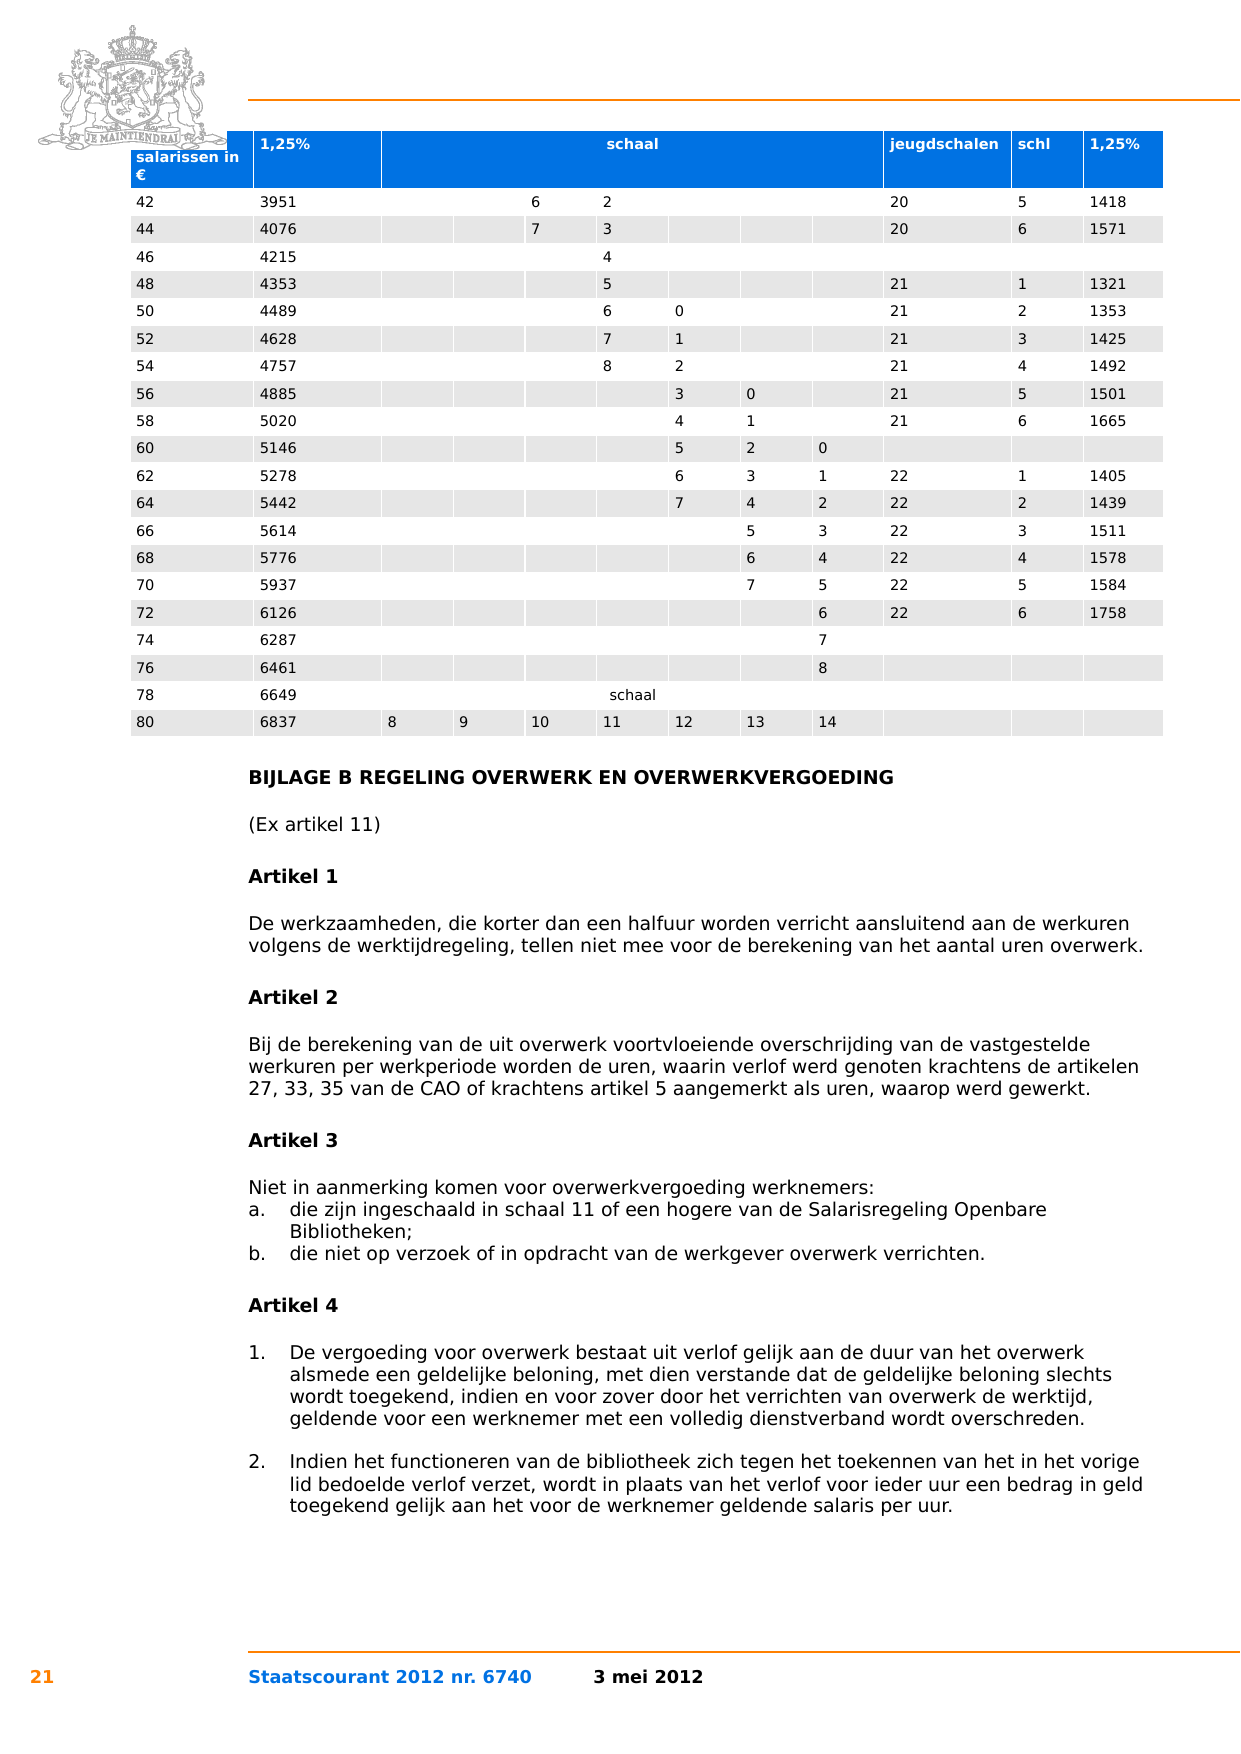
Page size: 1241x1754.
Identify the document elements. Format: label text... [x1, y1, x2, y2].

table_cell [813, 271, 883, 298]
table_cell 5 [1012, 573, 1083, 599]
table_cell [1012, 244, 1083, 270]
table_cell 21 [884, 381, 1011, 407]
table_cell [741, 299, 812, 325]
table_cell [597, 436, 668, 462]
table_cell [597, 545, 668, 572]
table_header 1,25% [254, 131, 381, 188]
table_cell 2 [669, 354, 740, 380]
table_cell [1012, 682, 1083, 708]
table_cell 1405 [1084, 463, 1163, 489]
table_cell [454, 408, 524, 434]
table_cell [884, 682, 1011, 708]
table_cell 76 [131, 655, 253, 681]
table_cell [1084, 436, 1163, 462]
table_cell 9 [454, 710, 524, 736]
table_cell [526, 436, 596, 462]
table_cell 1501 [1084, 381, 1163, 407]
table_cell 22 [884, 545, 1011, 572]
table_cell 5 [741, 518, 812, 544]
table_cell [884, 436, 1011, 462]
table_cell 6126 [254, 600, 381, 626]
table_cell [526, 244, 596, 270]
table_cell 21 [884, 326, 1011, 352]
table_cell [526, 628, 596, 654]
text Niet in aanmerking komen voor overwerkvergoeding werknemers: [248, 1177, 1163, 1199]
table_cell 4 [669, 408, 740, 434]
table_cell [454, 189, 524, 215]
table_cell [669, 545, 740, 572]
table_cell 1439 [1084, 490, 1163, 517]
table_cell 20 [884, 216, 1011, 243]
table_cell 21 [884, 408, 1011, 434]
table_cell [1084, 244, 1163, 270]
table_cell [454, 573, 524, 599]
table_cell [813, 326, 883, 352]
table_cell [1012, 628, 1083, 654]
table_cell 2 [1012, 299, 1083, 325]
table_cell 68 [131, 545, 253, 572]
table_cell 4353 [254, 271, 381, 298]
table_cell 3 [741, 463, 812, 489]
table_cell [741, 326, 812, 352]
table_cell 1571 [1084, 216, 1163, 243]
table_cell [813, 244, 883, 270]
table_cell [454, 490, 524, 517]
table_cell [813, 189, 883, 215]
table_cell [741, 189, 812, 215]
table_cell [1084, 655, 1163, 681]
table_cell [741, 600, 812, 626]
table_cell 22 [884, 490, 1011, 517]
table_cell [526, 490, 596, 517]
table_cell 7 [741, 573, 812, 599]
table_cell [669, 573, 740, 599]
table_cell 8 [813, 655, 883, 681]
table_cell 6 [813, 600, 883, 626]
table_cell 6 [526, 189, 596, 215]
table_header schaal [382, 131, 883, 188]
table_cell 1 [1012, 271, 1083, 298]
table_cell 1321 [1084, 271, 1163, 298]
table_cell 6 [1012, 408, 1083, 434]
table_cell [669, 216, 740, 243]
table_cell 1425 [1084, 326, 1163, 352]
table_cell [454, 271, 524, 298]
picture [38, 25, 227, 150]
table_cell [597, 463, 668, 489]
subtitle Artikel 3 [248, 1130, 1163, 1152]
table_cell 7 [813, 628, 883, 654]
table_cell 20 [884, 189, 1011, 215]
table_cell 8 [597, 354, 668, 380]
table_cell 5 [597, 271, 668, 298]
table_cell 6649 [254, 682, 381, 708]
table_cell 4 [1012, 354, 1083, 380]
table_cell 60 [131, 436, 253, 462]
table_cell [1084, 682, 1163, 708]
table_cell 4 [597, 244, 668, 270]
table_cell 64 [131, 490, 253, 517]
table_cell 6 [1012, 600, 1083, 626]
table_cell [454, 216, 524, 243]
subtitle Artikel 4 [248, 1295, 1163, 1317]
table_cell 10 [526, 710, 596, 736]
table_cell [597, 381, 668, 407]
table_cell 56 [131, 381, 253, 407]
table_cell 12 [669, 710, 740, 736]
table_cell [1012, 710, 1083, 736]
table_cell [382, 354, 453, 380]
table_cell 21 [884, 271, 1011, 298]
table_cell [597, 600, 668, 626]
table_cell [526, 271, 596, 298]
table_cell 4628 [254, 326, 381, 352]
table_cell [884, 710, 1011, 736]
table_cell 22 [884, 600, 1011, 626]
table_cell [526, 299, 596, 325]
table_cell 70 [131, 573, 253, 599]
table_cell 72 [131, 600, 253, 626]
table_cell 2 [597, 189, 668, 215]
table_cell 42 [131, 189, 253, 215]
table_cell [382, 436, 453, 462]
table_cell [454, 436, 524, 462]
table_cell 1665 [1084, 408, 1163, 434]
table_cell [454, 299, 524, 325]
table_cell 6 [741, 545, 812, 572]
table_cell 3951 [254, 189, 381, 215]
table_cell [597, 408, 668, 434]
table_cell 6 [1012, 216, 1083, 243]
table_cell [382, 490, 453, 517]
table_cell 4489 [254, 299, 381, 325]
table_cell 5 [813, 573, 883, 599]
table_cell 58 [131, 408, 253, 434]
table_header 1,25% [1084, 131, 1163, 188]
text De werkzaamheden, die korter dan een halfuur worden verricht aansluitend aan de werkuren volgens de werktijdregeling, tellen niet mee voor de berekening van het aantal uren overwerk. [248, 913, 1163, 957]
table_cell [669, 189, 740, 215]
table_cell 3 [1012, 518, 1083, 544]
table_cell [382, 189, 453, 215]
table_cell [597, 518, 668, 544]
table_cell 0 [741, 381, 812, 407]
table_cell 4215 [254, 244, 381, 270]
table_cell 8 [382, 710, 453, 736]
table_cell 5020 [254, 408, 381, 434]
table_cell [454, 244, 524, 270]
table_cell 5 [1012, 381, 1083, 407]
table_cell 46 [131, 244, 253, 270]
table_cell 22 [884, 463, 1011, 489]
table_cell 78 [131, 682, 253, 708]
table_cell 3 [597, 216, 668, 243]
table_cell 7 [669, 490, 740, 517]
table_cell [454, 600, 524, 626]
text (Ex artikel 11) [248, 814, 1163, 836]
table_cell 6461 [254, 655, 381, 681]
table_cell 4076 [254, 216, 381, 243]
table_cell [741, 244, 812, 270]
table_cell [597, 573, 668, 599]
table_cell 3 [813, 518, 883, 544]
subtitle BIJLAGE B REGELING OVERWERK EN OVERWERKVERGOEDING [248, 767, 1163, 789]
table_cell [382, 271, 453, 298]
table_cell 5 [1012, 189, 1083, 215]
table_header salarissen in € [131, 131, 253, 188]
table_cell [382, 600, 453, 626]
table_cell [382, 381, 453, 407]
subtitle Artikel 2 [248, 987, 1163, 1009]
table_cell schaal [382, 682, 883, 708]
table_cell 5278 [254, 463, 381, 489]
table_cell [382, 326, 453, 352]
table_cell 50 [131, 299, 253, 325]
table_cell [813, 216, 883, 243]
table_cell 2 [741, 436, 812, 462]
table_cell 4757 [254, 354, 381, 380]
table_cell 13 [741, 710, 812, 736]
table_cell [382, 244, 453, 270]
table_cell 1 [1012, 463, 1083, 489]
table_cell 1418 [1084, 189, 1163, 215]
table_cell 5937 [254, 573, 381, 599]
table_cell [454, 463, 524, 489]
table_cell [1084, 628, 1163, 654]
table_cell [669, 600, 740, 626]
table_cell 1584 [1084, 573, 1163, 599]
table_cell 1 [669, 326, 740, 352]
table_cell [454, 518, 524, 544]
table_cell [597, 628, 668, 654]
table_cell [597, 490, 668, 517]
table_cell 54 [131, 354, 253, 380]
table_cell 5614 [254, 518, 381, 544]
table_cell 7 [597, 326, 668, 352]
table_cell [884, 655, 1011, 681]
table_cell [382, 408, 453, 434]
table_cell 4885 [254, 381, 381, 407]
table_cell [813, 354, 883, 380]
table_cell 4 [741, 490, 812, 517]
table_cell [884, 628, 1011, 654]
table_cell [526, 381, 596, 407]
table_cell 48 [131, 271, 253, 298]
table_cell [741, 271, 812, 298]
table_cell [1012, 655, 1083, 681]
table_cell 1 [813, 463, 883, 489]
table_cell [454, 354, 524, 380]
table_cell [741, 628, 812, 654]
table_cell [382, 545, 453, 572]
table_cell 1 [741, 408, 812, 434]
table_cell 4 [1012, 545, 1083, 572]
table_cell [526, 600, 596, 626]
text Bij de berekening van de uit overwerk voortvloeiende overschrijding van de vastgestelde werkuren per werkperiode worden de uren, waarin verlof werd genoten krachtens de artikelen 27, 33, 35 van de CAO of krachtens artikel 5 aangemerkt als uren, waarop werd gewerkt. [248, 1034, 1163, 1100]
table_cell 21 [884, 354, 1011, 380]
table_cell [669, 628, 740, 654]
table_cell 14 [813, 710, 883, 736]
table_cell 5442 [254, 490, 381, 517]
text b. die niet op verzoek of in opdracht van de werkgever overwerk verrichten. [248, 1243, 1163, 1265]
table_cell [597, 655, 668, 681]
table_cell 0 [669, 299, 740, 325]
table_cell [526, 408, 596, 434]
subtitle Artikel 1 [248, 866, 1163, 888]
table_cell [526, 326, 596, 352]
table_cell 1758 [1084, 600, 1163, 626]
table_cell 6 [669, 463, 740, 489]
table_cell 7 [526, 216, 596, 243]
table_cell [382, 628, 453, 654]
table_cell 6287 [254, 628, 381, 654]
table_cell [741, 655, 812, 681]
text a. die zijn ingeschaald in schaal 11 of een hogere van de Salarisregeling Openbare Bibliotheken; [248, 1199, 1163, 1243]
table_cell [382, 518, 453, 544]
table_cell 3 [1012, 326, 1083, 352]
table_cell [382, 216, 453, 243]
table_cell [884, 244, 1011, 270]
table_cell [526, 545, 596, 572]
table_cell [741, 354, 812, 380]
table_cell 22 [884, 518, 1011, 544]
table_cell [382, 573, 453, 599]
table_cell 74 [131, 628, 253, 654]
table_cell [454, 628, 524, 654]
table_cell [813, 299, 883, 325]
table_cell 1578 [1084, 545, 1163, 572]
table_cell [669, 655, 740, 681]
table_cell 62 [131, 463, 253, 489]
table_cell 11 [597, 710, 668, 736]
table_cell [813, 408, 883, 434]
table_cell [382, 463, 453, 489]
table_cell 2 [1012, 490, 1083, 517]
table_cell [741, 216, 812, 243]
table_cell [669, 271, 740, 298]
table_cell [813, 381, 883, 407]
table_cell [1012, 436, 1083, 462]
table_cell [1084, 710, 1163, 736]
table_cell [526, 354, 596, 380]
table_cell 6837 [254, 710, 381, 736]
table_cell 5 [669, 436, 740, 462]
text 1. De vergoeding voor overwerk bestaat uit verlof gelijk aan de duur van het overwerk alsmede een geldelijke beloning, met dien verstande dat de geldelijke beloning slechts wordt toegekend, indien en voor zover door het verrichten van overwerk de werktijd, geldende voor een werknemer met een volledig dienstverband wordt overschreden. [248, 1342, 1163, 1429]
table_cell 1353 [1084, 299, 1163, 325]
table_cell 21 [884, 299, 1011, 325]
table_cell 6 [597, 299, 668, 325]
table_cell [526, 518, 596, 544]
table_header schl [1012, 131, 1083, 188]
table_cell 5776 [254, 545, 381, 572]
table_cell [454, 381, 524, 407]
table_cell [454, 655, 524, 681]
text 2. Indien het functioneren van de bibliotheek zich tegen het toekennen van het in het vorige lid bedoelde verlof verzet, wordt in plaats van het verlof voor ieder uur een bedrag in geld toegekend gelijk aan het voor de werknemer geldende salaris per uur. [248, 1451, 1163, 1517]
table_cell 80 [131, 710, 253, 736]
table_cell 0 [813, 436, 883, 462]
table_cell [526, 573, 596, 599]
table_cell 1492 [1084, 354, 1163, 380]
table_cell 22 [884, 573, 1011, 599]
table_cell 2 [813, 490, 883, 517]
table_cell [454, 545, 524, 572]
table_header jeugdschalen [884, 131, 1011, 188]
table_cell [669, 518, 740, 544]
table_cell [454, 326, 524, 352]
table_cell 1511 [1084, 518, 1163, 544]
table_cell [669, 244, 740, 270]
table_cell 66 [131, 518, 253, 544]
table_cell [526, 655, 596, 681]
table_cell 5146 [254, 436, 381, 462]
table_cell 3 [669, 381, 740, 407]
table_cell 4 [813, 545, 883, 572]
table_cell [382, 299, 453, 325]
table_cell 52 [131, 326, 253, 352]
table_cell [382, 655, 453, 681]
table_cell [526, 463, 596, 489]
table_cell 44 [131, 216, 253, 243]
